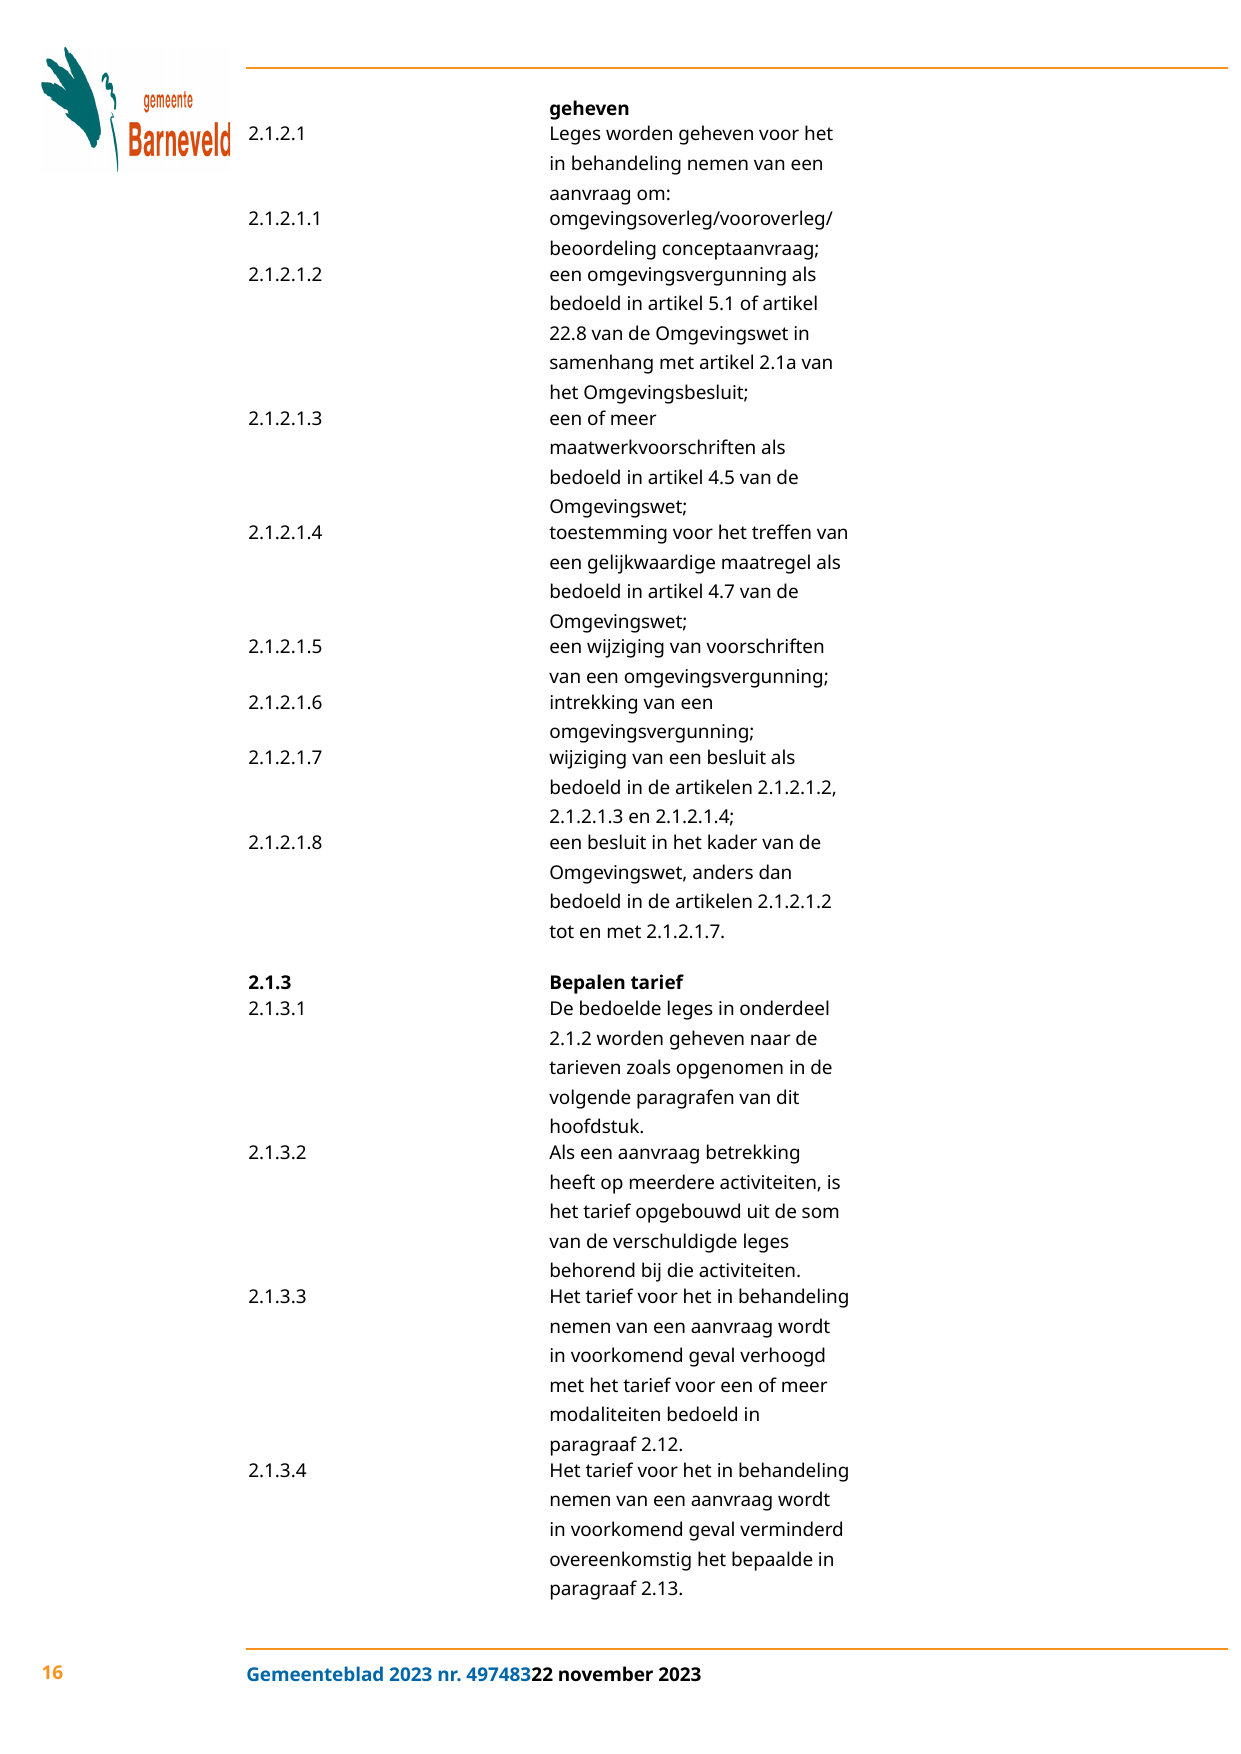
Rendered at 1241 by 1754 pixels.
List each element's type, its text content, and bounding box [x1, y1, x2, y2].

table_cell 2.1.3.1 [248, 995, 549, 1139]
table_cell [850, 829, 1152, 944]
table_cell 2.1.2.1.2 [248, 261, 549, 405]
table_cell [248, 95, 549, 121]
table_cell een of meer maatwerkvoorschriften als bedoeld in artikel 4.5 van de Omgevingswet; [549, 405, 850, 519]
table_cell 2.1.2.1.1 [248, 205, 549, 261]
table_cell 2.1.3.3 [248, 1283, 549, 1457]
table_cell toestemming voor het treffen van een gelijkwaardige maatregel als bedoeld in artikel 4.7 van de Omgevingswet; [549, 519, 850, 634]
table_cell omgevingsoverleg/vooroverleg/beoordeling conceptaanvraag; [549, 205, 850, 261]
table_cell [850, 95, 1152, 121]
table_cell [850, 1457, 1152, 1601]
table_cell 2.1.2.1.7 [248, 744, 549, 829]
table_cell 2.1.2.1.8 [248, 829, 549, 944]
table_cell [850, 205, 1152, 261]
table_cell intrekking van een omgevingsvergunning; [549, 689, 850, 744]
table_cell [850, 121, 1152, 205]
table_cell Leges worden geheven voor het in behandeling nemen van een aanvraag om: [549, 121, 850, 205]
table_cell 2.1.2.1.3 [248, 405, 549, 519]
table_cell 2.1.2.1.4 [248, 519, 549, 634]
table_cell Het tarief voor het in behandeling nemen van een aanvraag wordt in voorkomend geval verhoogd met het tarief voor een of meer modaliteiten bedoeld in paragraaf 2.12. [549, 1283, 850, 1457]
table_cell [850, 519, 1152, 634]
table_cell 2.1.3.2 [248, 1139, 549, 1283]
table_cell een omgevingsvergunning als bedoeld in artikel 5.1 of artikel 22.8 van de Omgevingswet in samenhang met artikel 2.1a van het Omgevingsbesluit; [549, 261, 850, 405]
table_cell Bepalen tarief [549, 970, 850, 995]
table_cell 2.1.3 [248, 970, 549, 995]
table_cell Als een aanvraag betrekking heeft op meerdere activiteiten, is het tarief opgebouwd uit de som van de verschuldigde leges behorend bij die activiteiten. [549, 1139, 850, 1283]
table_cell [850, 634, 1152, 689]
table_cell [850, 970, 1152, 995]
table_cell [549, 944, 850, 969]
table_cell [850, 1283, 1152, 1457]
table_cell 2.1.2.1 [248, 121, 549, 205]
table_cell 2.1.2.1.6 [248, 689, 549, 744]
table_cell [850, 944, 1152, 969]
table_cell [850, 261, 1152, 405]
picture [41, 47, 231, 172]
table_cell [850, 744, 1152, 829]
table_cell De bedoelde leges in onderdeel 2.1.2 worden geheven naar de tarieven zoals opgenomen in de volgende paragrafen van dit hoofdstuk. [549, 995, 850, 1139]
table_cell wijziging van een besluit als bedoeld in de artikelen 2.1.2.1.2, 2.1.2.1.3 en 2.1.2.1.4; [549, 744, 850, 829]
table_cell 2.1.2.1.5 [248, 634, 549, 689]
table_cell [850, 689, 1152, 744]
table_cell geheven [549, 95, 850, 121]
table_cell een besluit in het kader van de Omgevingswet, anders dan bedoeld in de artikelen 2.1.2.1.2 tot en met 2.1.2.1.7. [549, 829, 850, 944]
table_cell [850, 405, 1152, 519]
table_cell een wijziging van voorschriften van een omgevingsvergunning; [549, 634, 850, 689]
table_cell Het tarief voor het in behandeling nemen van een aanvraag wordt in voorkomend geval verminderd overeenkomstig het bepaalde in paragraaf 2.13. [549, 1457, 850, 1601]
table_cell 2.1.3.4 [248, 1457, 549, 1601]
table_cell [850, 1139, 1152, 1283]
table_cell [248, 944, 549, 969]
table_cell [850, 995, 1152, 1139]
